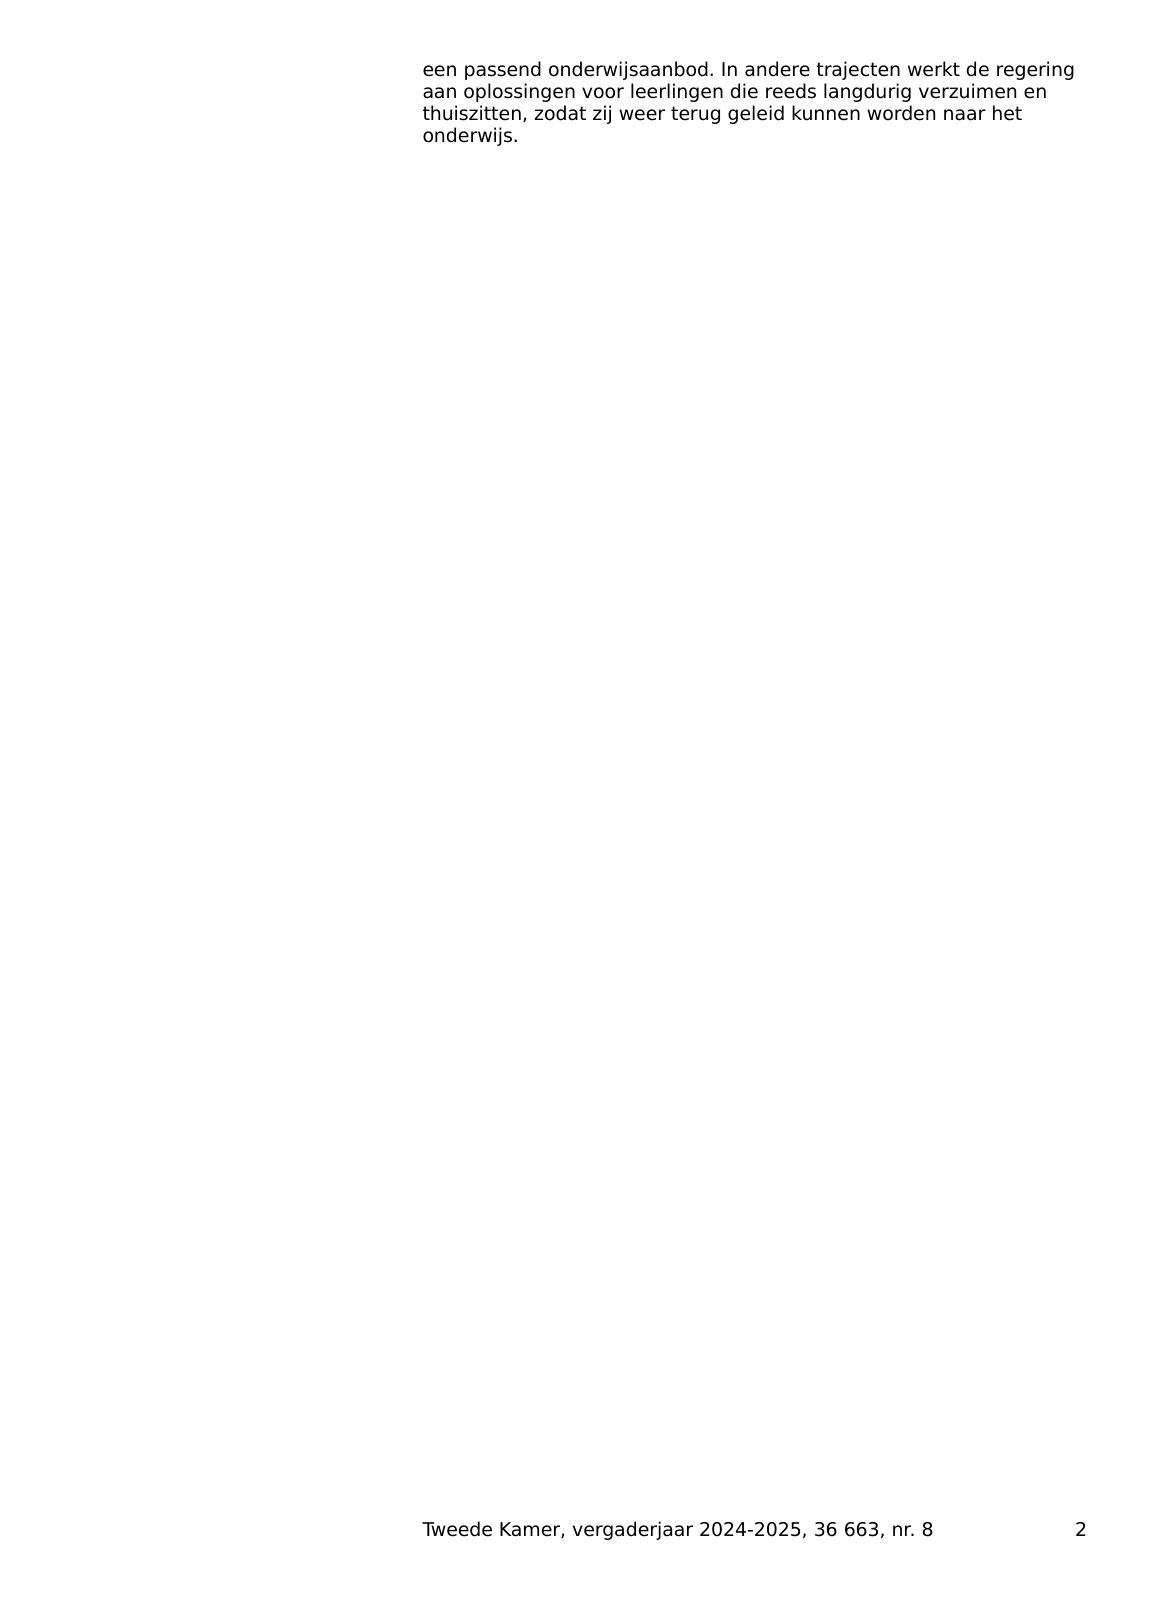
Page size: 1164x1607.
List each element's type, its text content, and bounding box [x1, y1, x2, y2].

text een passend onderwijsaanbod. In andere trajecten werkt de regering aan oplossingen voor leerlingen die reeds langdurig verzuimen en thuiszitten, zodat zij weer terug geleid kunnen worden naar het onderwijs. [422, 59, 1087, 147]
